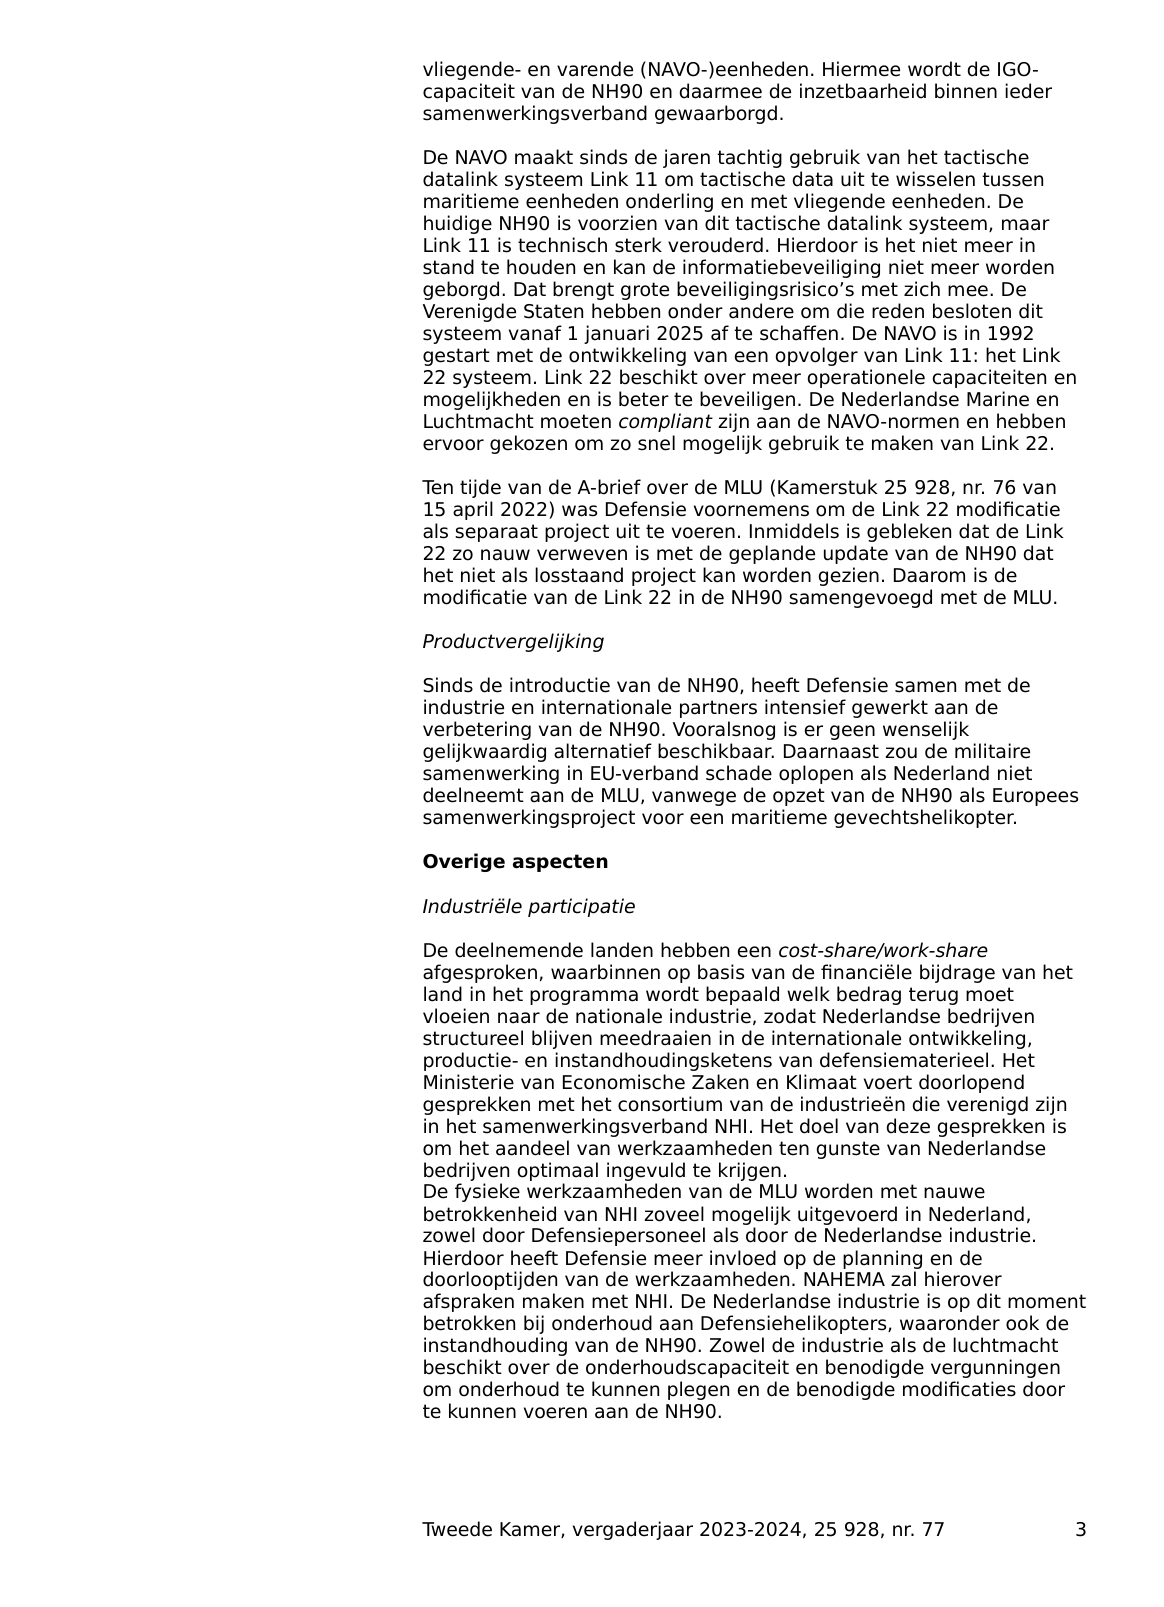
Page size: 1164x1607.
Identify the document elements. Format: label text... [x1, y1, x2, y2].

text Sinds de introductie van de NH90, heeft Defensie samen met de industrie en internationale partners intensief gewerkt aan de verbetering van de NH90. Vooralsnog is er geen wenselijk gelijkwaardig alternatief beschikbaar. Daarnaast zou de militaire samenwerking in EU-verband schade oplopen als Nederland niet deelneemt aan de MLU, vanwege de opzet van de NH90 als Europees samenwerkingsproject voor een maritieme gevechtshelikopter. [422, 675, 1087, 829]
subtitle Overige aspecten [422, 851, 1087, 873]
text De fysieke werkzaamheden van de MLU worden met nauwe betrokkenheid van NHI zoveel mogelijk uitgevoerd in Nederland, zowel door Defensiepersoneel als door de Nederlandse industrie. Hierdoor heeft Defensie meer invloed op de planning en de doorlooptijden van de werkzaamheden. NAHEMA zal hierover afspraken maken met NHI. De Nederlandse industrie is op dit moment betrokken bij onderhoud aan Defensiehelikopters, waaronder ook de instandhouding van de NH90. Zowel de industrie als de luchtmacht beschikt over de onderhoudscapaciteit en benodigde vergunningen om onderhoud te kunnen plegen en de benodigde modificaties door te kunnen voeren aan de NH90. [422, 1181, 1087, 1423]
text De NAVO maakt sinds de jaren tachtig gebruik van het tactische datalink systeem Link 11 om tactische data uit te wisselen tussen maritieme eenheden onderling en met vliegende eenheden. De huidige NH90 is voorzien van dit tactische datalink systeem, maar Link 11 is technisch sterk verouderd. Hierdoor is het niet meer in stand te houden en kan de informatiebeveiliging niet meer worden geborgd. Dat brengt grote beveiligingsrisico’s met zich mee. De Verenigde Staten hebben onder andere om die reden besloten dit systeem vanaf 1 januari 2025 af te schaffen. De NAVO is in 1992 gestart met de ontwikkeling van een opvolger van Link 11: het Link 22 systeem. Link 22 beschikt over meer operationele capaciteiten en mogelijkheden en is beter te beveiligen. De Nederlandse Marine en Luchtmacht moeten compliant zijn aan de NAVO-normen en hebben ervoor gekozen om zo snel mogelijk gebruik te maken van Link 22. [422, 147, 1087, 455]
text De deelnemende landen hebben een cost-share/work-share afgesproken, waarbinnen op basis van de financiële bijdrage van het land in het programma wordt bepaald welk bedrag terug moet vloeien naar de nationale industrie, zodat Nederlandse bedrijven structureel blijven meedraaien in de internationale ontwikkeling, productie- en instandhoudingsketens van defensiematerieel. Het Ministerie van Economische Zaken en Klimaat voert doorlopend gesprekken met het consortium van de industrieën die verenigd zijn in het samenwerkingsverband NHI. Het doel van deze gesprekken is om het aandeel van werkzaamheden ten gunste van Nederlandse bedrijven optimaal ingevuld te krijgen. [422, 940, 1087, 1181]
text vliegende- en varende (NAVO-)eenheden. Hiermee wordt de IGO-capaciteit van de NH90 en daarmee de inzetbaarheid binnen ieder samenwerkingsverband gewaarborgd. [422, 59, 1087, 125]
text Ten tijde van de A-brief over de MLU (Kamerstuk 25 928, nr. 76 van 15 april 2022) was Defensie voornemens om de Link 22 modificatie als separaat project uit te voeren. Inmiddels is gebleken dat de Link 22 zo nauw verweven is met de geplande update van de NH90 dat het niet als losstaand project kan worden gezien. Daarom is de modificatie van de Link 22 in de NH90 samengevoegd met de MLU. [422, 477, 1087, 609]
subtitle Industriële participatie [422, 896, 1087, 917]
subtitle Productvergelijking [422, 631, 1087, 653]
